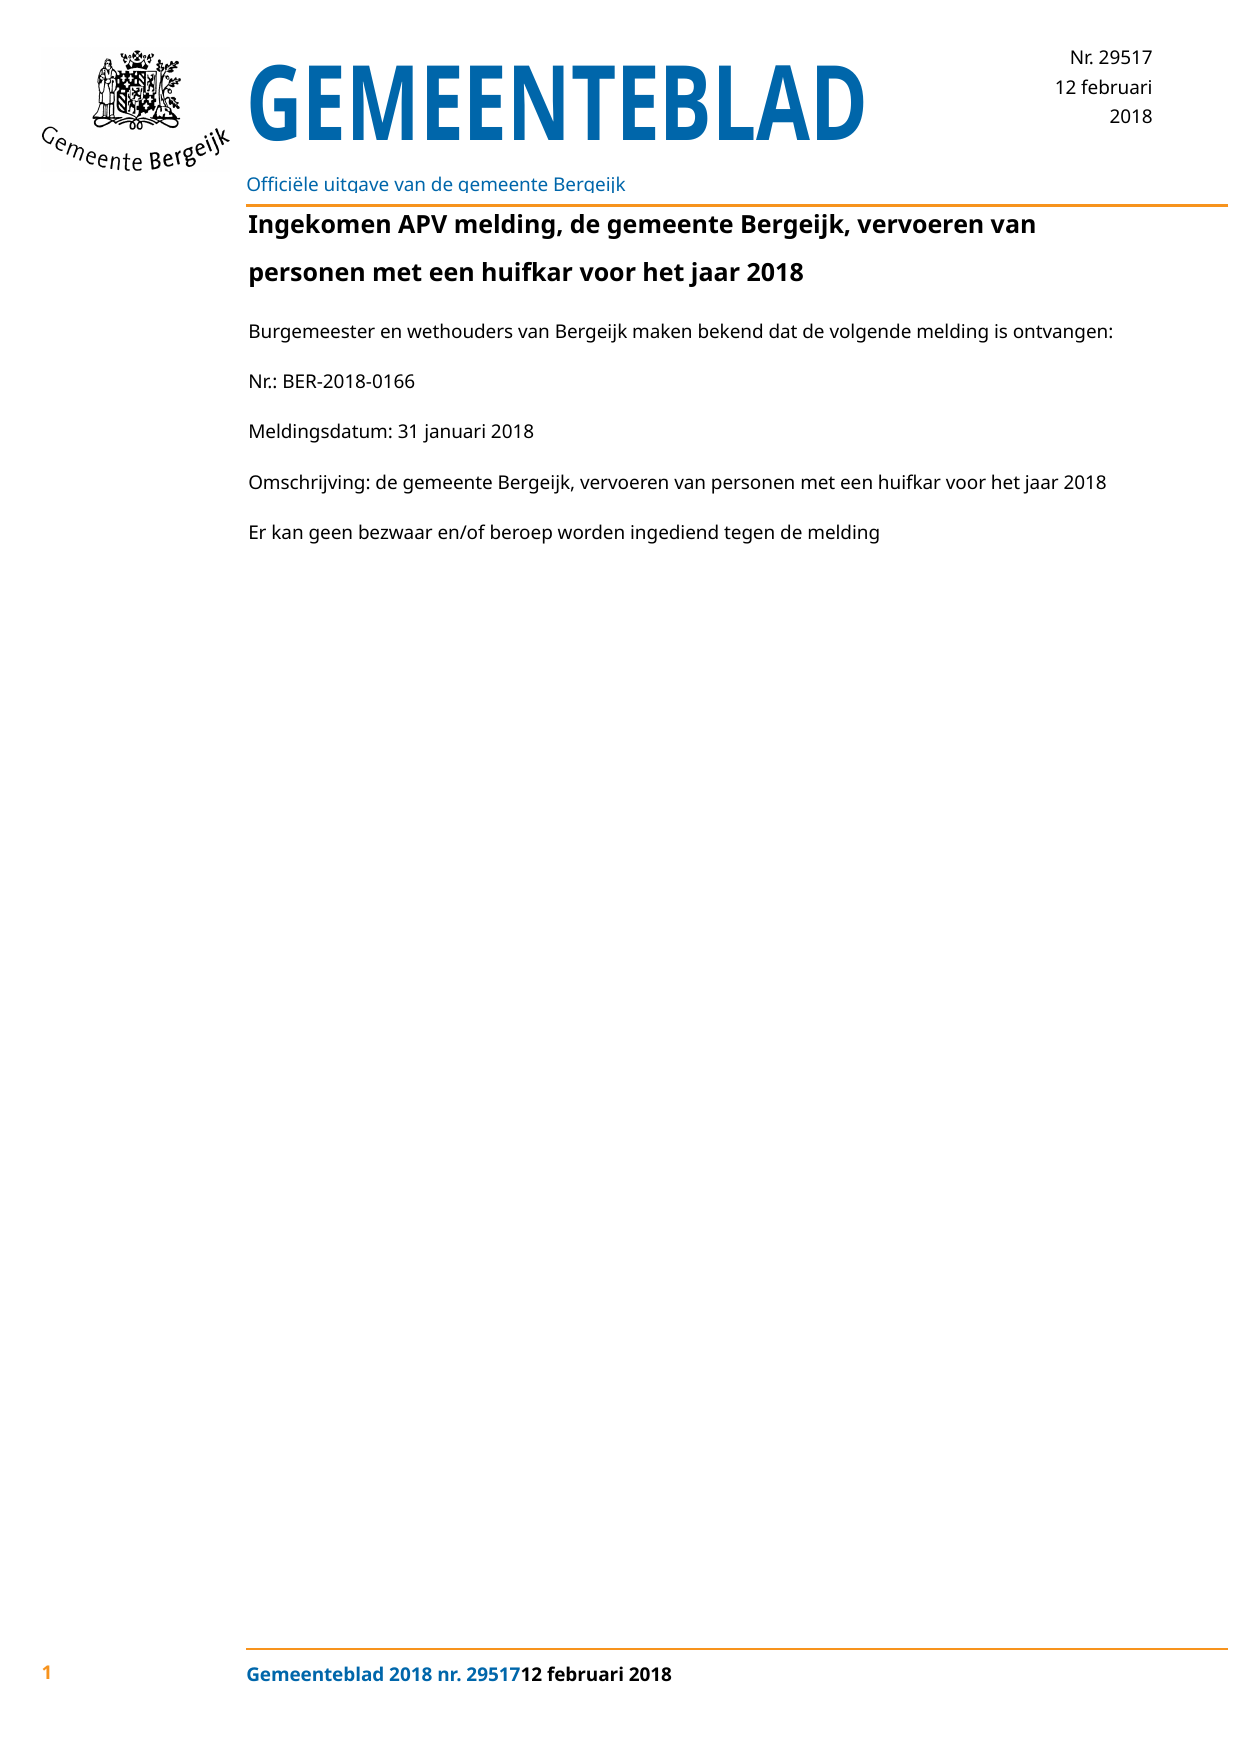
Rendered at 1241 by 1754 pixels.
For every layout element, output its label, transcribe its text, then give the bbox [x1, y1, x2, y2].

text Burgemeester en wethouders van Bergeijk maken bekend dat de volgende melding is ontvangen: [248, 318, 1152, 344]
picture [41, 47, 231, 172]
text Meldingsdatum: 31 januari 2018 [248, 419, 1152, 444]
text Nr.: BER-2018-0166 [248, 368, 1152, 394]
text Ingekomen APV melding, de gemeente Bergeijk, vervoeren van personen met een huifkar voor het jaar 2018 [248, 207, 1152, 288]
text Er kan geen bezwaar en/of beroep worden ingediend tegen de melding [248, 519, 1152, 545]
text Omschrijving: de gemeente Bergeijk, vervoeren van personen met een huifkar voor het jaar 2018 [248, 469, 1152, 495]
